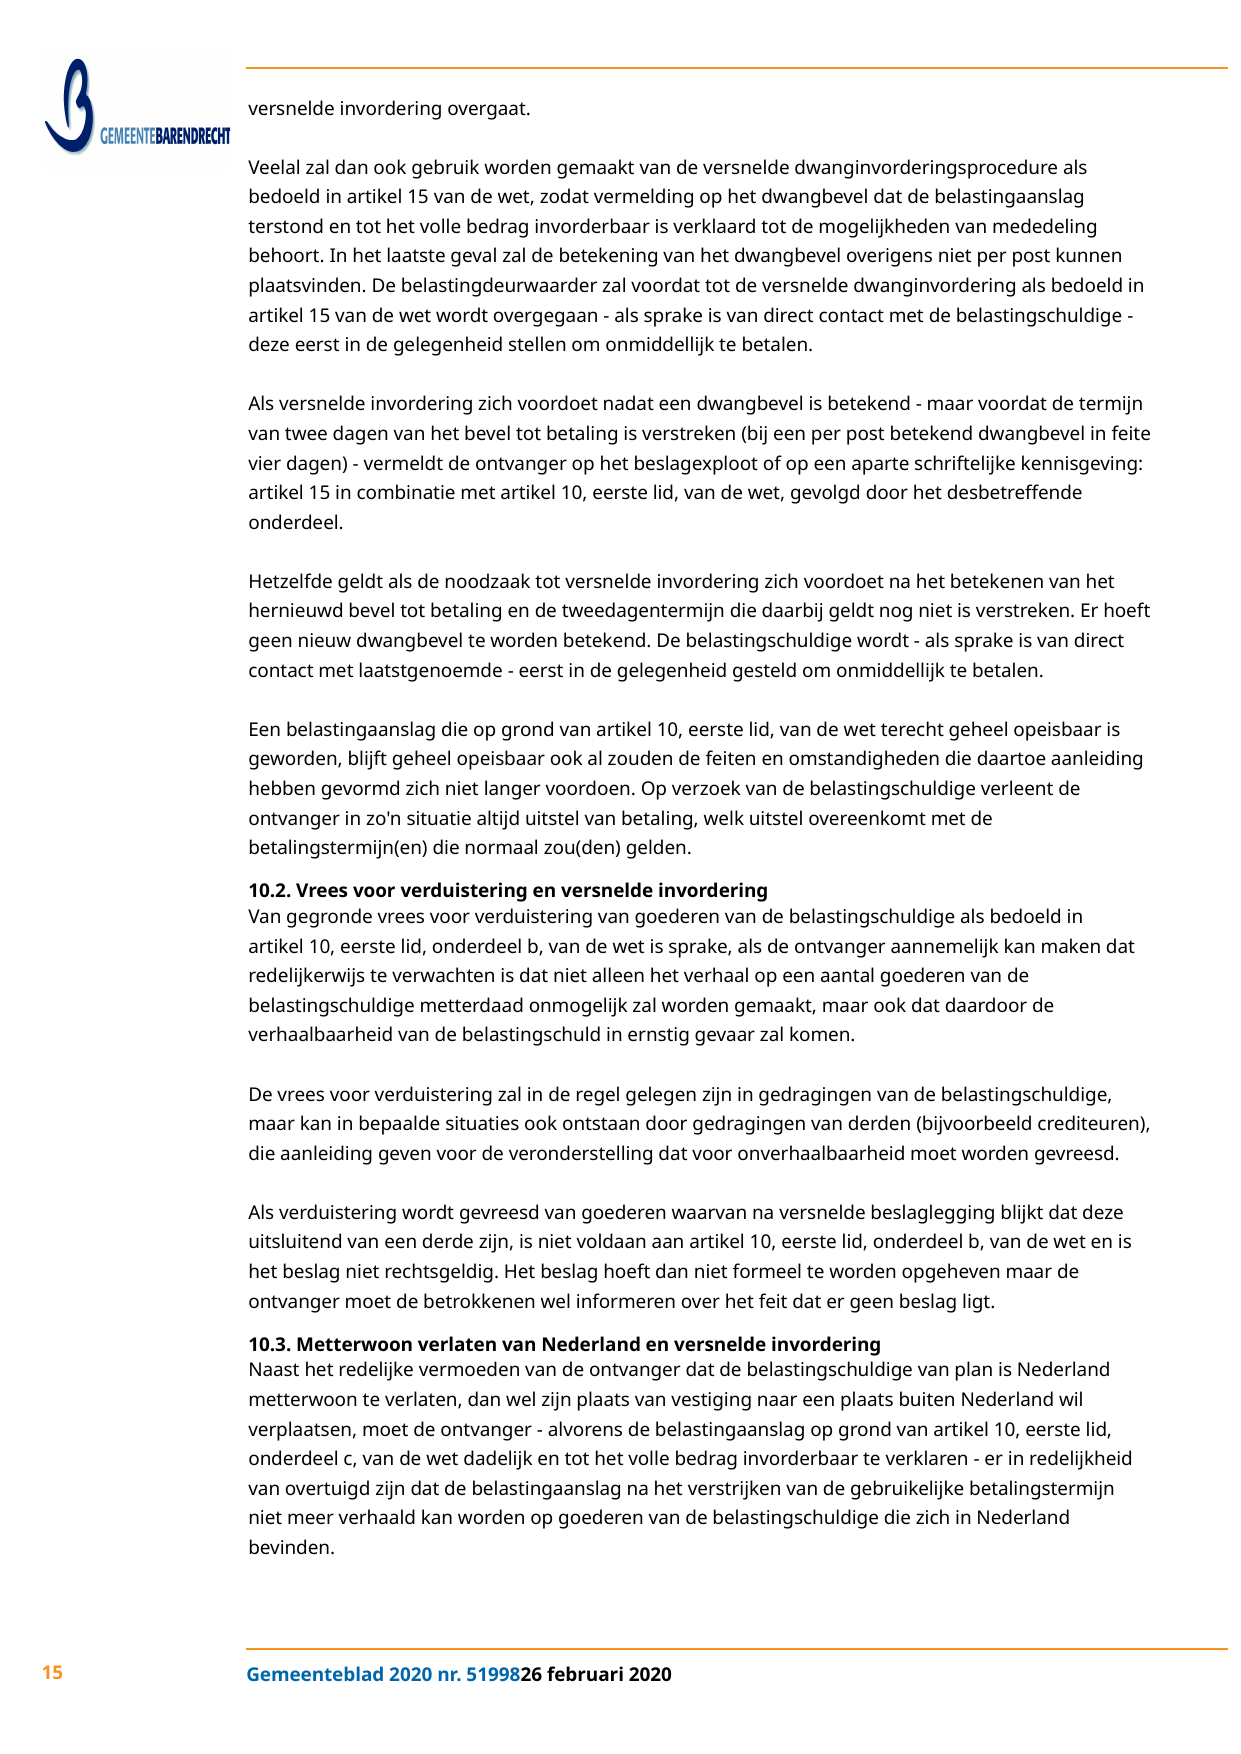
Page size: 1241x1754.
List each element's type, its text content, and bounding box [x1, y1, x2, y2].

text 10.2. Vrees voor verduistering en versnelde invordering [248, 877, 1152, 903]
text Van gegronde vrees voor verduistering van goederen van de belastingschuldige als bedoeld in artikel 10, eerste lid, onderdeel b, van de wet is sprake, als de ontvanger aannemelijk kan maken dat redelijkerwijs te verwachten is dat niet alleen het verhaal op een aantal goederen van de belastingschuldige metterdaad onmogelijk zal worden gemaakt, maar ook dat daardoor de verhaalbaarheid van de belastingschuld in ernstig gevaar zal komen. [248, 903, 1152, 1047]
text Hetzelfde geldt als de noodzaak tot versnelde invordering zich voordoet na het betekenen van het hernieuwd bevel tot betaling en de tweedagentermijn die daarbij geldt nog niet is verstreken. Er hoeft geen nieuw dwangbevel te worden betekend. De belastingschuldige wordt - als sprake is van direct contact met laatstgenoemde - eerst in de gelegenheid gesteld om onmiddellijk te betalen. [248, 568, 1152, 683]
text Als versnelde invordering zich voordoet nadat een dwangbevel is betekend - maar voordat de termijn van twee dagen van het bevel tot betaling is verstreken (bij een per post betekend dwangbevel in feite vier dagen) - vermeldt de ontvanger op het beslagexploot of op een aparte schriftelijke kennisgeving: artikel 15 in combinatie met artikel 10, eerste lid, van de wet, gevolgd door het desbetreffende onderdeel. [248, 391, 1152, 535]
picture [41, 47, 231, 172]
text Een belastingaanslag die op grond van artikel 10, eerste lid, van de wet terecht geheel opeisbaar is geworden, blijft geheel opeisbaar ook al zouden de feiten en omstandigheden die daartoe aanleiding hebben gevormd zich niet langer voordoen. Op verzoek van de belastingschuldige verleent de ontvanger in zo'n situatie altijd uitstel van betaling, welk uitstel overeenkomt met de betalingstermijn(en) die normaal zou(den) gelden. [248, 716, 1152, 860]
text 10.3. Metterwoon verlaten van Nederland en versnelde invordering [248, 1331, 1152, 1357]
text Naast het redelijke vermoeden van de ontvanger dat de belastingschuldige van plan is Nederland metterwoon te verlaten, dan wel zijn plaats van vestiging naar een plaats buiten Nederland wil verplaatsen, moet de ontvanger - alvorens de belastingaanslag op grond van artikel 10, eerste lid, onderdeel c, van de wet dadelijk en tot het volle bedrag invorderbaar te verklaren - er in redelijkheid van overtuigd zijn dat de belastingaanslag na het verstrijken van de gebruikelijke betalingstermijn niet meer verhaald kan worden op goederen van de belastingschuldige die zich in Nederland bevinden. [248, 1357, 1152, 1560]
text versnelde invordering overgaat. [248, 95, 1152, 121]
text Veelal zal dan ook gebruik worden gemaakt van de versnelde dwanginvorderingsprocedure als bedoeld in artikel 15 van de wet, zodat vermelding op het dwangbevel dat de belastingaanslag terstond en tot het volle bedrag invorderbaar is verklaard tot de mogelijkheden van mededeling behoort. In het laatste geval zal de betekening van het dwangbevel overigens niet per post kunnen plaatsvinden. De belastingdeurwaarder zal voordat tot de versnelde dwanginvordering als bedoeld in artikel 15 van de wet wordt overgegaan - als sprake is van direct contact met de belastingschuldige - deze eerst in de gelegenheid stellen om onmiddellijk te betalen. [248, 154, 1152, 357]
text De vrees voor verduistering zal in de regel gelegen zijn in gedragingen van de belastingschuldige, maar kan in bepaalde situaties ook ontstaan door gedragingen van derden (bijvoorbeeld crediteuren), die aanleiding geven voor de veronderstelling dat voor onverhaalbaarheid moet worden gevreesd. [248, 1081, 1152, 1166]
text Als verduistering wordt gevreesd van goederen waarvan na versnelde beslaglegging blijkt dat deze uitsluitend van een derde zijn, is niet voldaan aan artikel 10, eerste lid, onderdeel b, van de wet en is het beslag niet rechtsgeldig. Het beslag hoeft dan niet formeel te worden opgeheven maar de ontvanger moet de betrokkenen wel informeren over het feit dat er geen beslag ligt. [248, 1199, 1152, 1313]
